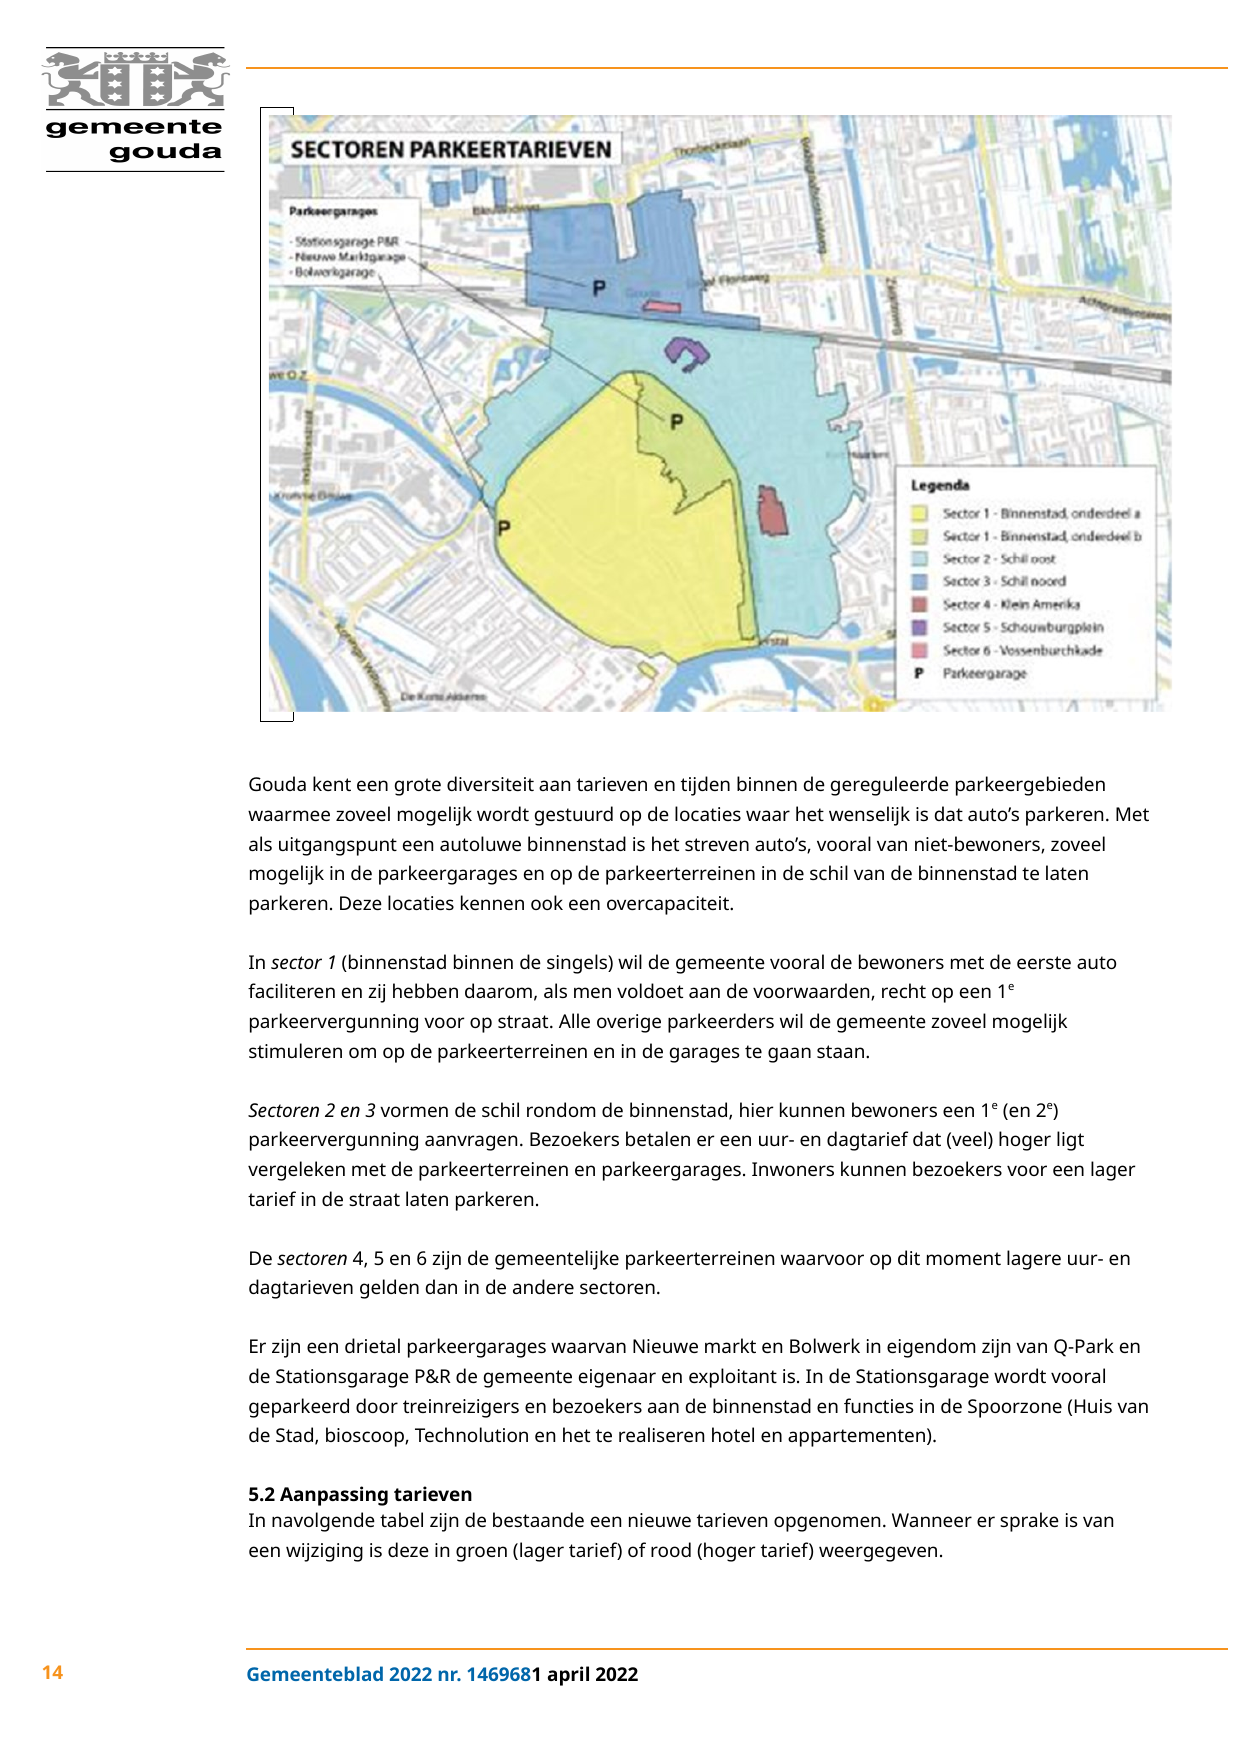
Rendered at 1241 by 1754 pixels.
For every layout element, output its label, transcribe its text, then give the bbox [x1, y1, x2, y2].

text Er zijn een drietal parkeergarages waarvan Nieuwe markt en Bolwerk in eigendom zijn van Q-Park en de Stationsgarage P&R de gemeente eigenaar en exploitant is. In de Stationsgarage wordt vooral geparkeerd door treinreizigers en bezoekers aan de binnenstad en functies in de Spoorzone (Huis van de Stad, bioscoop, Technolution en het te realiseren hotel en appartementen). [248, 1334, 1152, 1448]
text In sector 1 (binnenstad binnen de singels) wil de gemeente vooral de bewoners met de eerste auto faciliteren en zij hebben daarom, als men voldoet aan de voorwaarden, recht op een 1e parkeervergunning voor op straat. Alle overige parkeerders wil de gemeente zoveel mogelijk stimuleren om op de parkeerterreinen en in de garages te gaan staan. [248, 949, 1152, 1064]
text Sectoren 2 en 3 vormen de schil rondom de binnenstad, hier kunnen bewoners een 1e (en 2e) parkeervergunning aanvragen. Bezoekers betalen er een uur- en dagtarief dat (veel) hoger ligt vergeleken met de parkeerterreinen en parkeergarages. Inwoners kunnen bezoekers voor een lager tarief in de straat laten parkeren. [248, 1097, 1152, 1212]
picture [268, 115, 1173, 712]
text 5.2 Aanpassing tarieven [248, 1482, 1152, 1507]
text Gouda kent een grote diversiteit aan tarieven en tijden binnen de gereguleerde parkeergebieden waarmee zoveel mogelijk wordt gestuurd op de locaties waar het wenselijk is dat auto’s parkeren. Met als uitgangspunt een autoluwe binnenstad is het streven auto’s, vooral van niet-bewoners, zoveel mogelijk in de parkeergarages en op de parkeerterreinen in de schil van de binnenstad te laten parkeren. Deze locaties kennen ook een overcapaciteit. [248, 772, 1152, 916]
picture [41, 47, 231, 172]
text De sectoren 4, 5 en 6 zijn de gemeentelijke parkeerterreinen waarvoor op dit moment lagere uur- en dagtarieven gelden dan in de andere sectoren. [248, 1245, 1152, 1300]
text In navolgende tabel zijn de bestaande een nieuwe tarieven opgenomen. Wanneer er sprake is van een wijziging is deze in groen (lager tarief) of rood (hoger tarief) weergegeven. [248, 1507, 1152, 1563]
